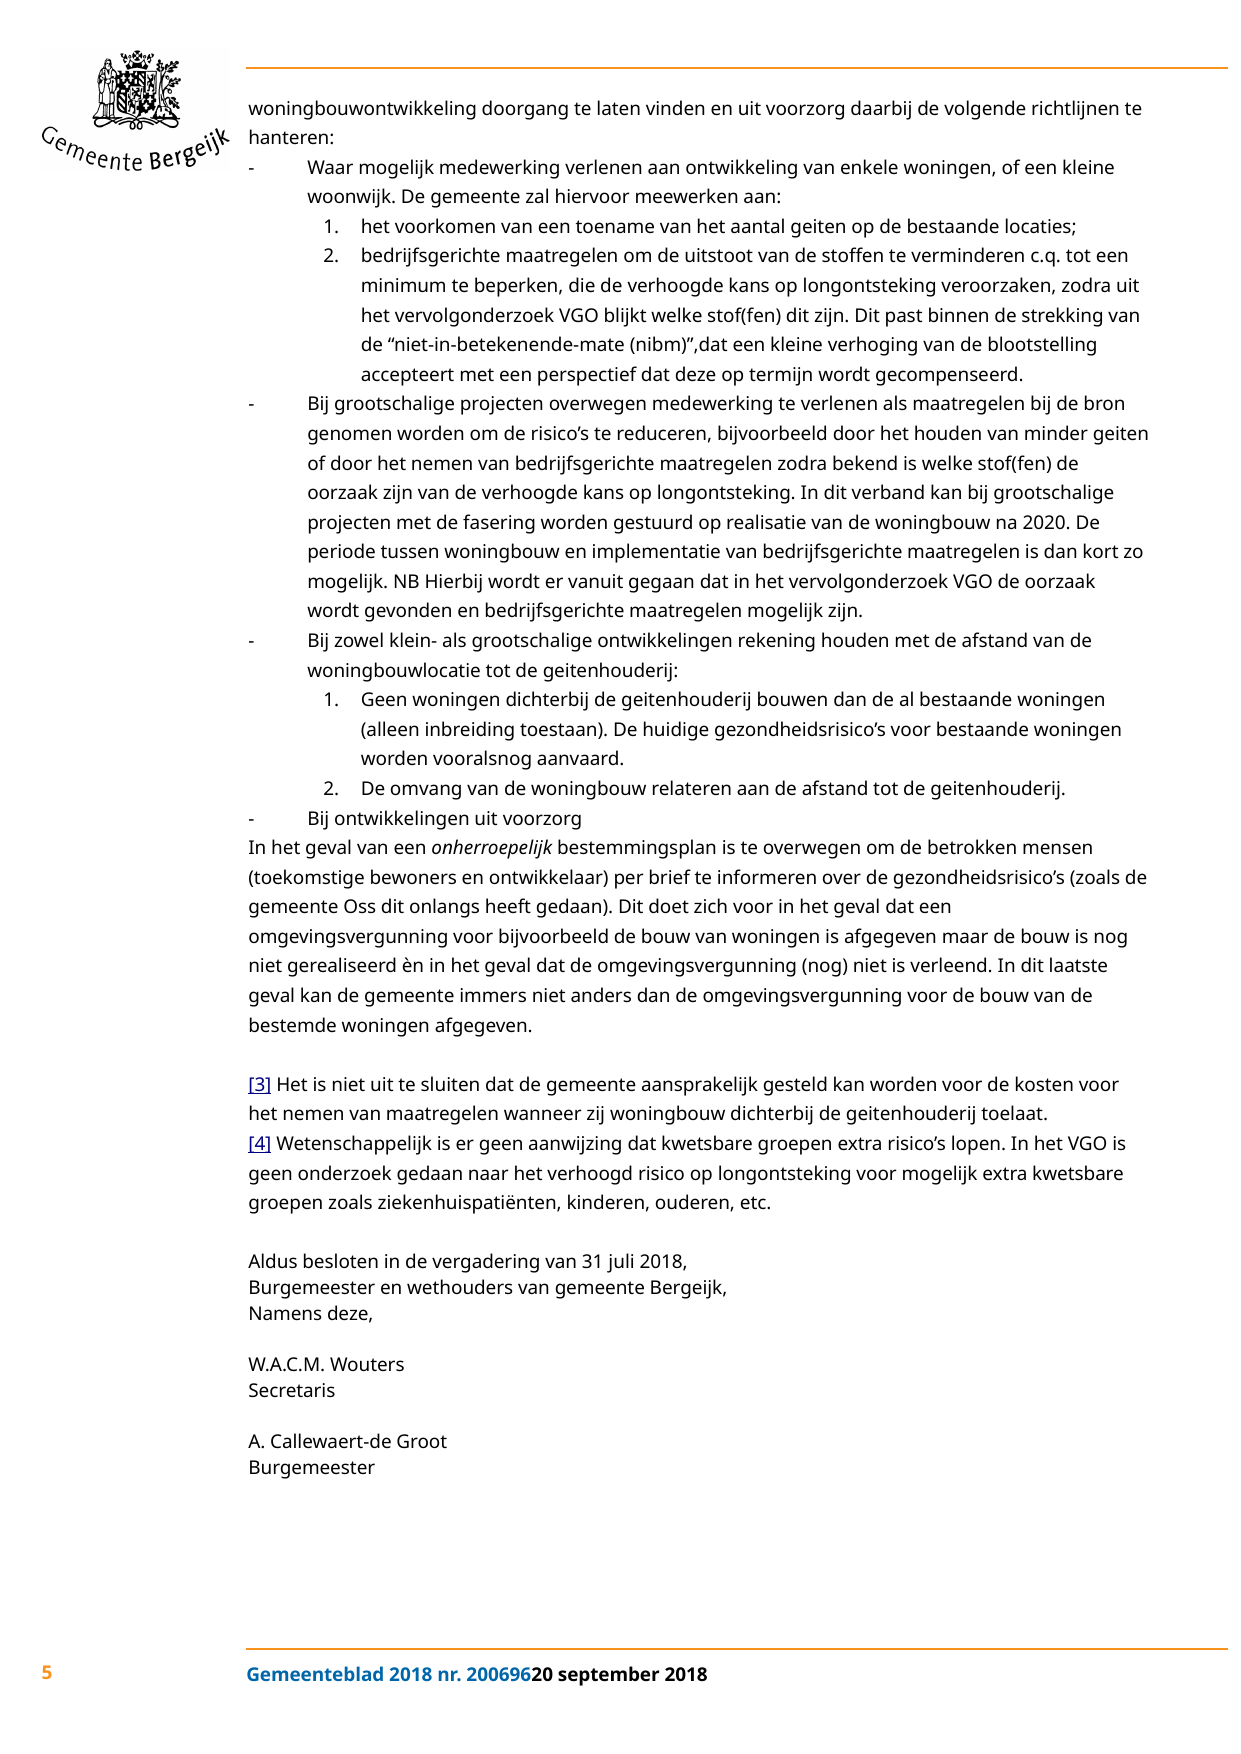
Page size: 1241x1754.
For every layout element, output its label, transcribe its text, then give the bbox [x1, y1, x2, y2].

text Aldus besloten in de vergadering van 31 juli 2018, [248, 1248, 1152, 1274]
text W.A.C.M. Wouters [248, 1351, 1152, 1377]
text A. Callewaert-de Groot [248, 1429, 1152, 1454]
picture [41, 47, 231, 172]
text In het geval van een onherroepelijk bestemmingsplan is te overwegen om de betrokken mensen (toekomstige bewoners en ontwikkelaar) per brief te informeren over de gezondheidsrisico’s (zoals de gemeente Oss dit onlangs heeft gedaan). Dit doet zich voor in het geval dat een omgevingsvergunning voor bijvoorbeeld de bouw van woningen is afgegeven maar de bouw is nog niet gerealiseerd èn in het geval dat de omgevingsvergunning (nog) niet is verleend. In dit laatste geval kan de gemeente immers niet anders dan de omgevingsvergunning voor de bouw van de bestemde woningen afgegeven. [248, 834, 1152, 1038]
text Burgemeester [248, 1454, 1152, 1480]
list Waar mogelijk medewerking verlenen aan ontwikkeling van enkele woningen, of een kleine woonwijk. De gemeente zal hiervoor meewerken aan: [248, 154, 1152, 209]
list Bij ontwikkelingen uit voorzorg [248, 805, 1152, 831]
text Namens deze, [248, 1300, 1152, 1326]
text [3] Het is niet uit te sluiten dat de gemeente aansprakelijk gesteld kan worden voor de kosten voor het nemen van maatregelen wanneer zij woningbouw dichterbij de geitenhouderij toelaat. [248, 1071, 1152, 1126]
text Burgemeester en wethouders van gemeente Bergeijk, [248, 1274, 1152, 1300]
list het voorkomen van een toename van het aantal geiten op de bestaande locaties; [323, 213, 1152, 239]
list Geen woningen dichterbij de geitenhouderij bouwen dan de al bestaande woningen (alleen inbreiding toestaan). De huidige gezondheidsrisico’s voor bestaande woningen worden vooralsnog aanvaard. [323, 686, 1152, 771]
list bedrijfsgerichte maatregelen om de uitstoot van de stoffen te verminderen c.q. tot een minimum te beperken, die de verhoogde kans op longontsteking veroorzaken, zodra uit het vervolgonderzoek VGO blijkt welke stof(fen) dit zijn. Dit past binnen de strekking van de “niet-in-betekenende-mate (nibm)”,dat een kleine verhoging van de blootstelling accepteert met een perspectief dat deze op termijn wordt gecompenseerd. [323, 243, 1152, 387]
list Bij grootschalige projecten overwegen medewerking te verlenen als maatregelen bij de bron genomen worden om de risico’s te reduceren, bijvoorbeeld door het houden van minder geiten of door het nemen van bedrijfsgerichte maatregelen zodra bekend is welke stof(fen) de oorzaak zijn van de verhoogde kans op longontsteking. In dit verband kan bij grootschalige projecten met de fasering worden gestuurd op realisatie van de woningbouw na 2020. De periode tussen woningbouw en implementatie van bedrijfsgerichte maatregelen is dan kort zo mogelijk. NB Hierbij wordt er vanuit gegaan dat in het vervolgonderzoek VGO de oorzaak wordt gevonden en bedrijfsgerichte maatregelen mogelijk zijn. [248, 391, 1152, 623]
text woningbouwontwikkeling doorgang te laten vinden en uit voorzorg daarbij de volgende richtlijnen te hanteren: [248, 95, 1152, 150]
text Secretaris [248, 1377, 1152, 1403]
list Bij zowel klein- als grootschalige ontwikkelingen rekening houden met de afstand van de woningbouwlocatie tot de geitenhouderij: [248, 627, 1152, 683]
text [4] Wetenschappelijk is er geen aanwijzing dat kwetsbare groepen extra risico’s lopen. In het VGO is geen onderzoek gedaan naar het verhoogd risico op longontsteking voor mogelijk extra kwetsbare groepen zoals ziekenhuispatiënten, kinderen, ouderen, etc. [248, 1130, 1152, 1215]
list De omvang van de woningbouw relateren aan de afstand tot de geitenhouderij. [323, 775, 1152, 801]
